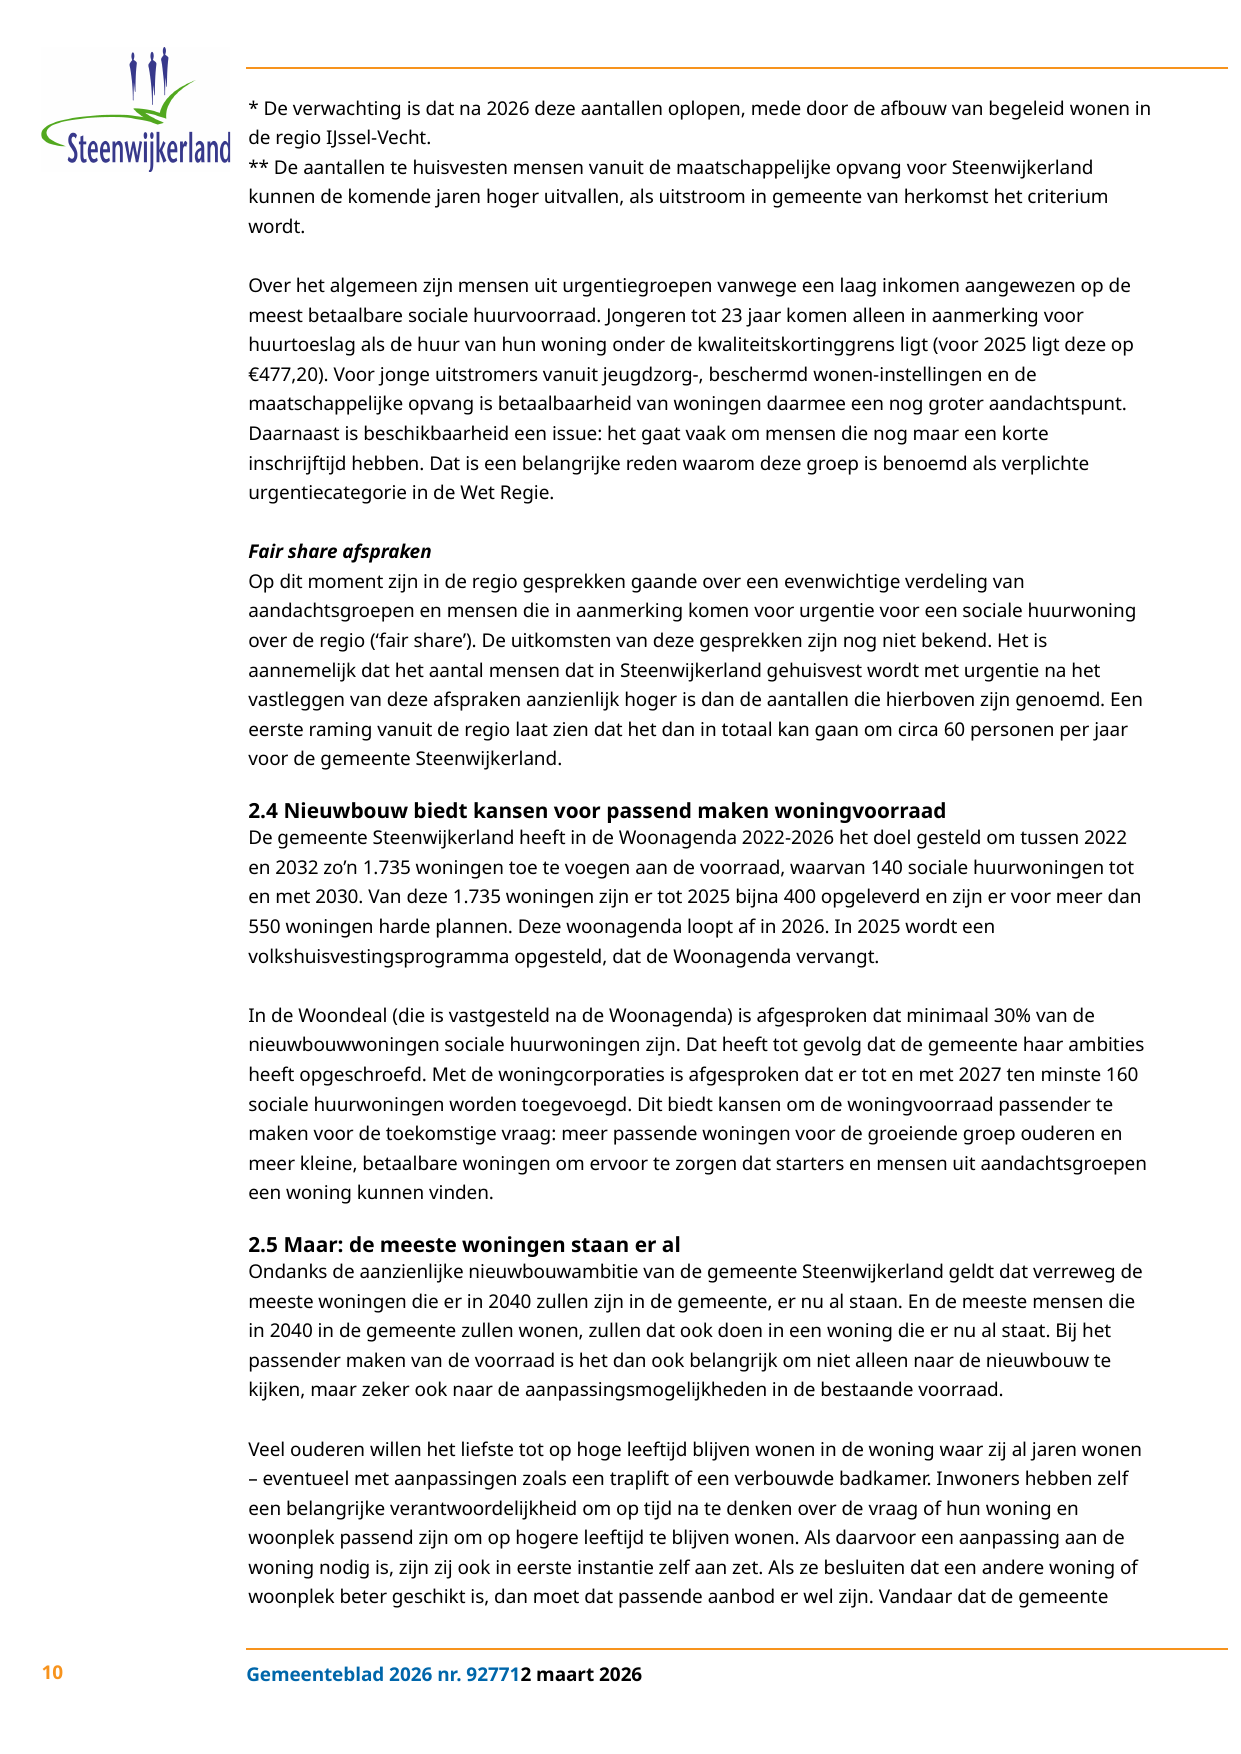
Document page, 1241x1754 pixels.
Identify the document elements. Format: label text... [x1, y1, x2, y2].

text Veel ouderen willen het liefste tot op hoge leeftijd blijven wonen in de woning waar zij al jaren wonen – eventueel met aanpassingen zoals een traplift of een verbouwde badkamer. Inwoners hebben zelf een belangrijke verantwoordelijkheid om op tijd na te denken over de vraag of hun woning en woonplek passend zijn om op hogere leeftijd te blijven wonen. Als daarvoor een aanpassing aan de woning nodig is, zijn zij ook in eerste instantie zelf aan zet. Als ze besluiten dat een andere woning of woonplek beter geschikt is, dan moet dat passende aanbod er wel zijn. Vandaar dat de gemeente [248, 1436, 1152, 1609]
text 2.5 Maar: de meeste woningen staan er al [248, 1230, 1152, 1258]
text In de Woondeal (die is vastgesteld na de Woonagenda) is afgesproken dat minimaal 30% van de nieuwbouwwoningen sociale huurwoningen zijn. Dat heeft tot gevolg dat de gemeente haar ambities heeft opgeschroefd. Met de woningcorporaties is afgesproken dat er tot en met 2027 ten minste 160 sociale huurwoningen worden toegevoegd. Dit biedt kansen om de woningvoorraad passender te maken voor de toekomstige vraag: meer passende woningen voor de groeiende groep ouderen en meer kleine, betaalbare woningen om ervoor te zorgen dat starters en mensen uit aandachtsgroepen een woning kunnen vinden. [248, 1002, 1152, 1205]
text ** De aantallen te huisvesten mensen vanuit de maatschappelijke opvang voor Steenwijkerland kunnen de komende jaren hoger uitvallen, als uitstroom in gemeente van herkomst het criterium wordt. [248, 154, 1152, 239]
text * De verwachting is dat na 2026 deze aantallen oplopen, mede door de afbouw van begeleid wonen in de regio IJssel-Vecht. [248, 95, 1152, 150]
text Op dit moment zijn in de regio gesprekken gaande over een evenwichtige verdeling van aandachtsgroepen en mensen die in aanmerking komen voor urgentie voor een sociale huurwoning over de regio (‘fair share’). De uitkomsten van deze gesprekken zijn nog niet bekend. Het is aannemelijk dat het aantal mensen dat in Steenwijkerland gehuisvest wordt met urgentie na het vastleggen van deze afspraken aanzienlijk hoger is dan de aantallen die hierboven zijn genoemd. Een eerste raming vanuit de regio laat zien dat het dan in totaal kan gaan om circa 60 personen per jaar voor de gemeente Steenwijkerland. [248, 568, 1152, 771]
text Over het algemeen zijn mensen uit urgentiegroepen vanwege een laag inkomen aangewezen op de meest betaalbare sociale huurvoorraad. Jongeren tot 23 jaar komen alleen in aanmerking voor huurtoeslag als de huur van hun woning onder de kwaliteitskortinggrens ligt (voor 2025 ligt deze op €477,20). Voor jonge uitstromers vanuit jeugdzorg-, beschermd wonen-instellingen en de maatschappelijke opvang is betaalbaarheid van woningen daarmee een nog groter aandachtspunt. Daarnaast is beschikbaarheid een issue: het gaat vaak om mensen die nog maar een korte inschrijftijd hebben. Dat is een belangrijke reden waarom deze groep is benoemd als verplichte urgentiecategorie in de Wet Regie. [248, 272, 1152, 505]
text De gemeente Steenwijkerland heeft in de Woonagenda 2022-2026 het doel gesteld om tussen 2022 en 2032 zo’n 1.735 woningen toe te voegen aan de voorraad, waarvan 140 sociale huurwoningen tot en met 2030. Van deze 1.735 woningen zijn er tot 2025 bijna 400 opgeleverd en zijn er voor meer dan 550 woningen harde plannen. Deze woonagenda loopt af in 2026. In 2025 wordt een volkshuisvestingsprogramma opgesteld, dat de Woonagenda vervangt. [248, 824, 1152, 968]
text Fair share afspraken [248, 538, 1152, 564]
text 2.4 Nieuwbouw biedt kansen voor passend maken woningvoorraad [248, 796, 1152, 824]
picture [41, 47, 231, 172]
text Ondanks de aanzienlijke nieuwbouwambitie van de gemeente Steenwijkerland geldt dat verreweg de meeste woningen die er in 2040 zullen zijn in de gemeente, er nu al staan. En de meeste mensen die in 2040 in de gemeente zullen wonen, zullen dat ook doen in een woning die er nu al staat. Bij het passender maken van de voorraad is het dan ook belangrijk om niet alleen naar de nieuwbouw te kijken, maar zeker ook naar de aanpassingsmogelijkheden in de bestaande voorraad. [248, 1258, 1152, 1402]
